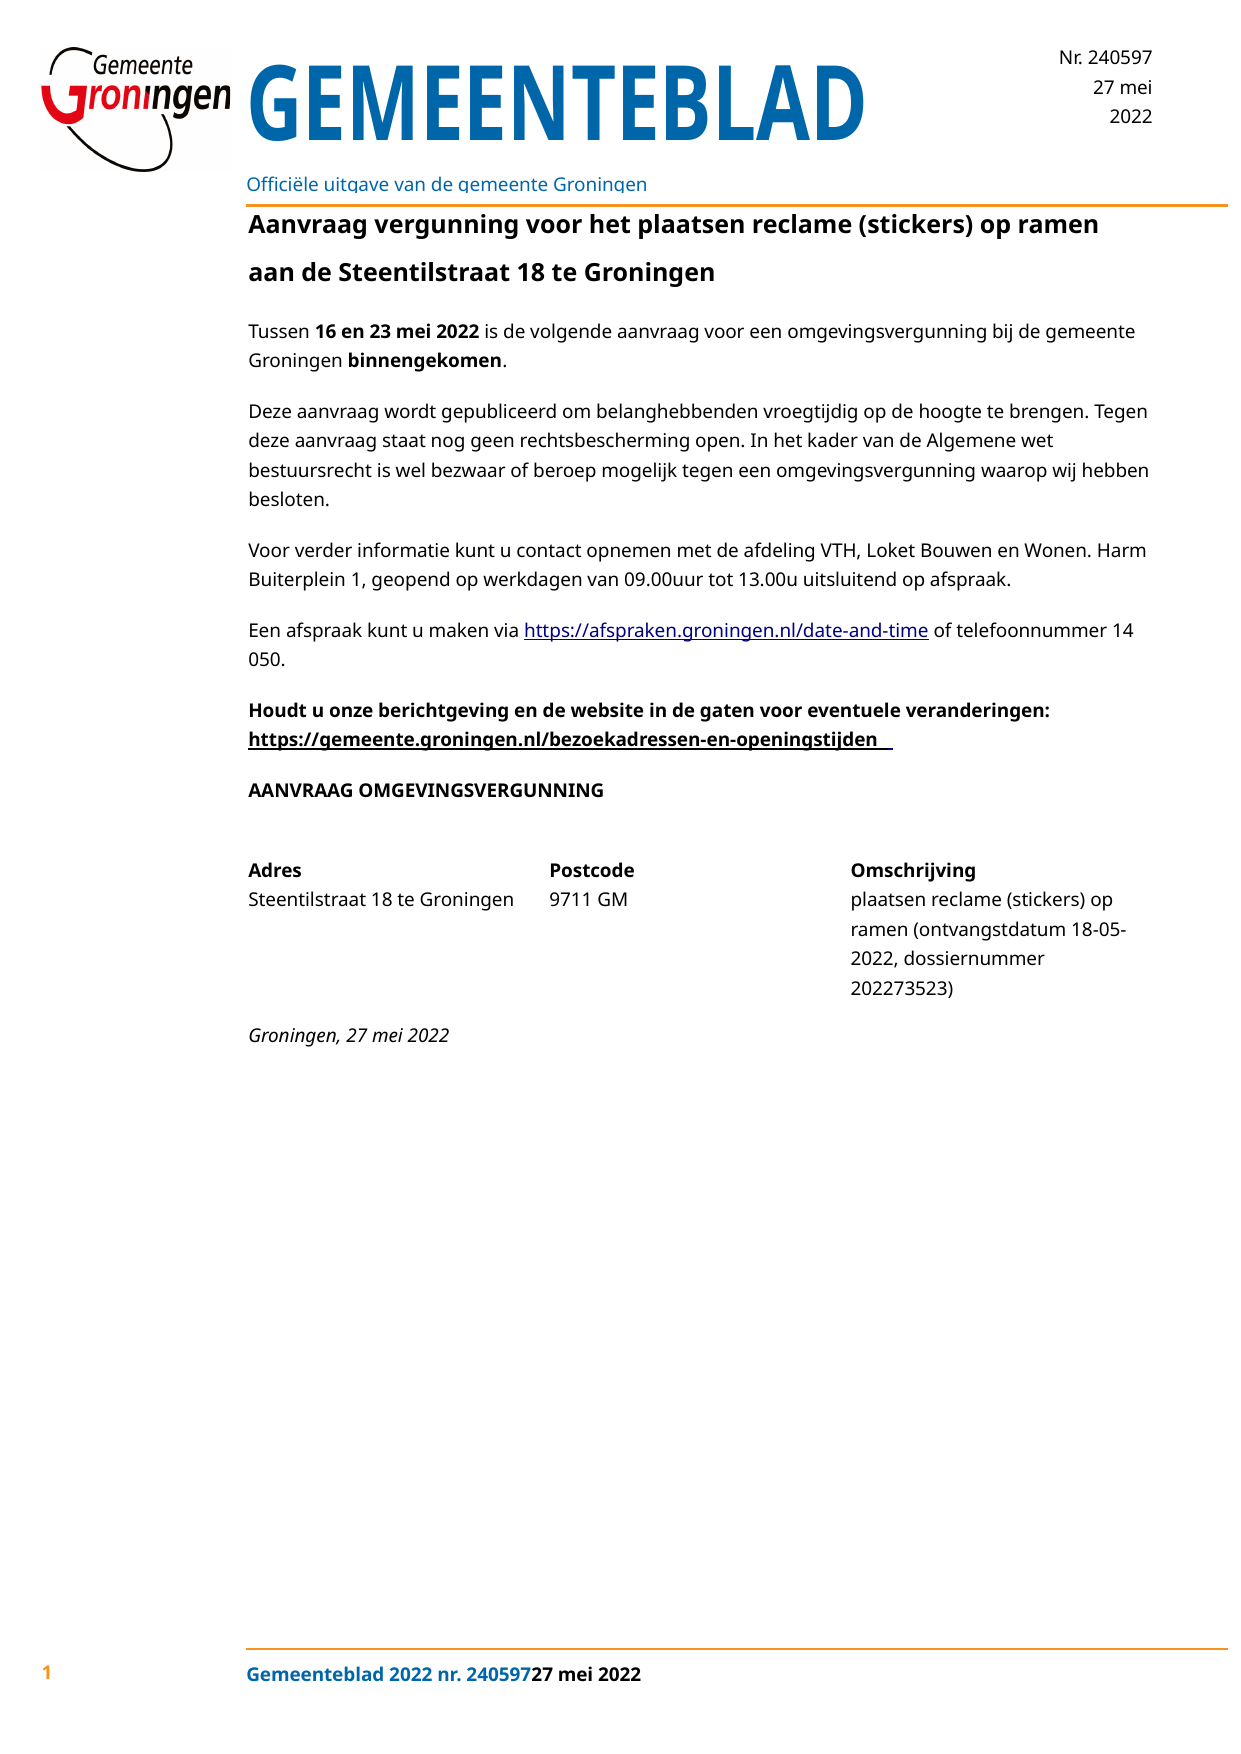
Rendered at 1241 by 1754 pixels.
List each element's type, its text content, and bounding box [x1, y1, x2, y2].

text Voor verder informatie kunt u contact opnemen met de afdeling VTH, Loket Bouwen en Wonen. Harm Buiterplein 1, geopend op werkdagen van 09.00uur tot 13.00u uitsluitend op afspraak. [248, 537, 1152, 592]
text AANVRAAG OMGEVINGSVERGUNNING [248, 777, 1152, 803]
table_header plaatsen reclame (stickers) op ramen (ontvangstdatum 18-05-2022, dossiernummer 202273523) [850, 886, 1152, 1001]
table_header Adres [248, 857, 549, 883]
table_header Steentilstraat 18 te Groningen [248, 886, 549, 1001]
table_header Omschrijving [850, 857, 1152, 883]
text Tussen 16 en 23 mei 2022 is de volgende aanvraag voor een omgevingsvergunning bij de gemeente Groningen binnengekomen. [248, 318, 1152, 373]
text Een afspraak kunt u maken via https://afspraken.groningen.nl/date-and-time of telefoonnummer 14 050. [248, 617, 1152, 672]
text Houdt u onze berichtgeving en de website in de gaten voor eventuele veranderingen: https://gemeente.groningen.nl/bezoekadressen-en-openingstijden [248, 697, 1152, 752]
table_header Postcode [549, 857, 850, 883]
text Deze aanvraag wordt gepubliceerd om belanghebbenden vroegtijdig op de hoogte te brengen. Tegen deze aanvraag staat nog geen rechtsbescherming open. In het kader van de Algemene wet bestuursrecht is wel bezwaar of beroep mogelijk tegen een omgevingsvergunning waarop wij hebben besloten. [248, 398, 1152, 512]
table_header 9711 GM [549, 886, 850, 1001]
text Groningen, 27 mei 2022 [248, 1022, 1152, 1048]
picture [41, 47, 231, 172]
text Aanvraag vergunning voor het plaatsen reclame (stickers) op ramen aan de Steentilstraat 18 te Groningen [248, 207, 1152, 288]
